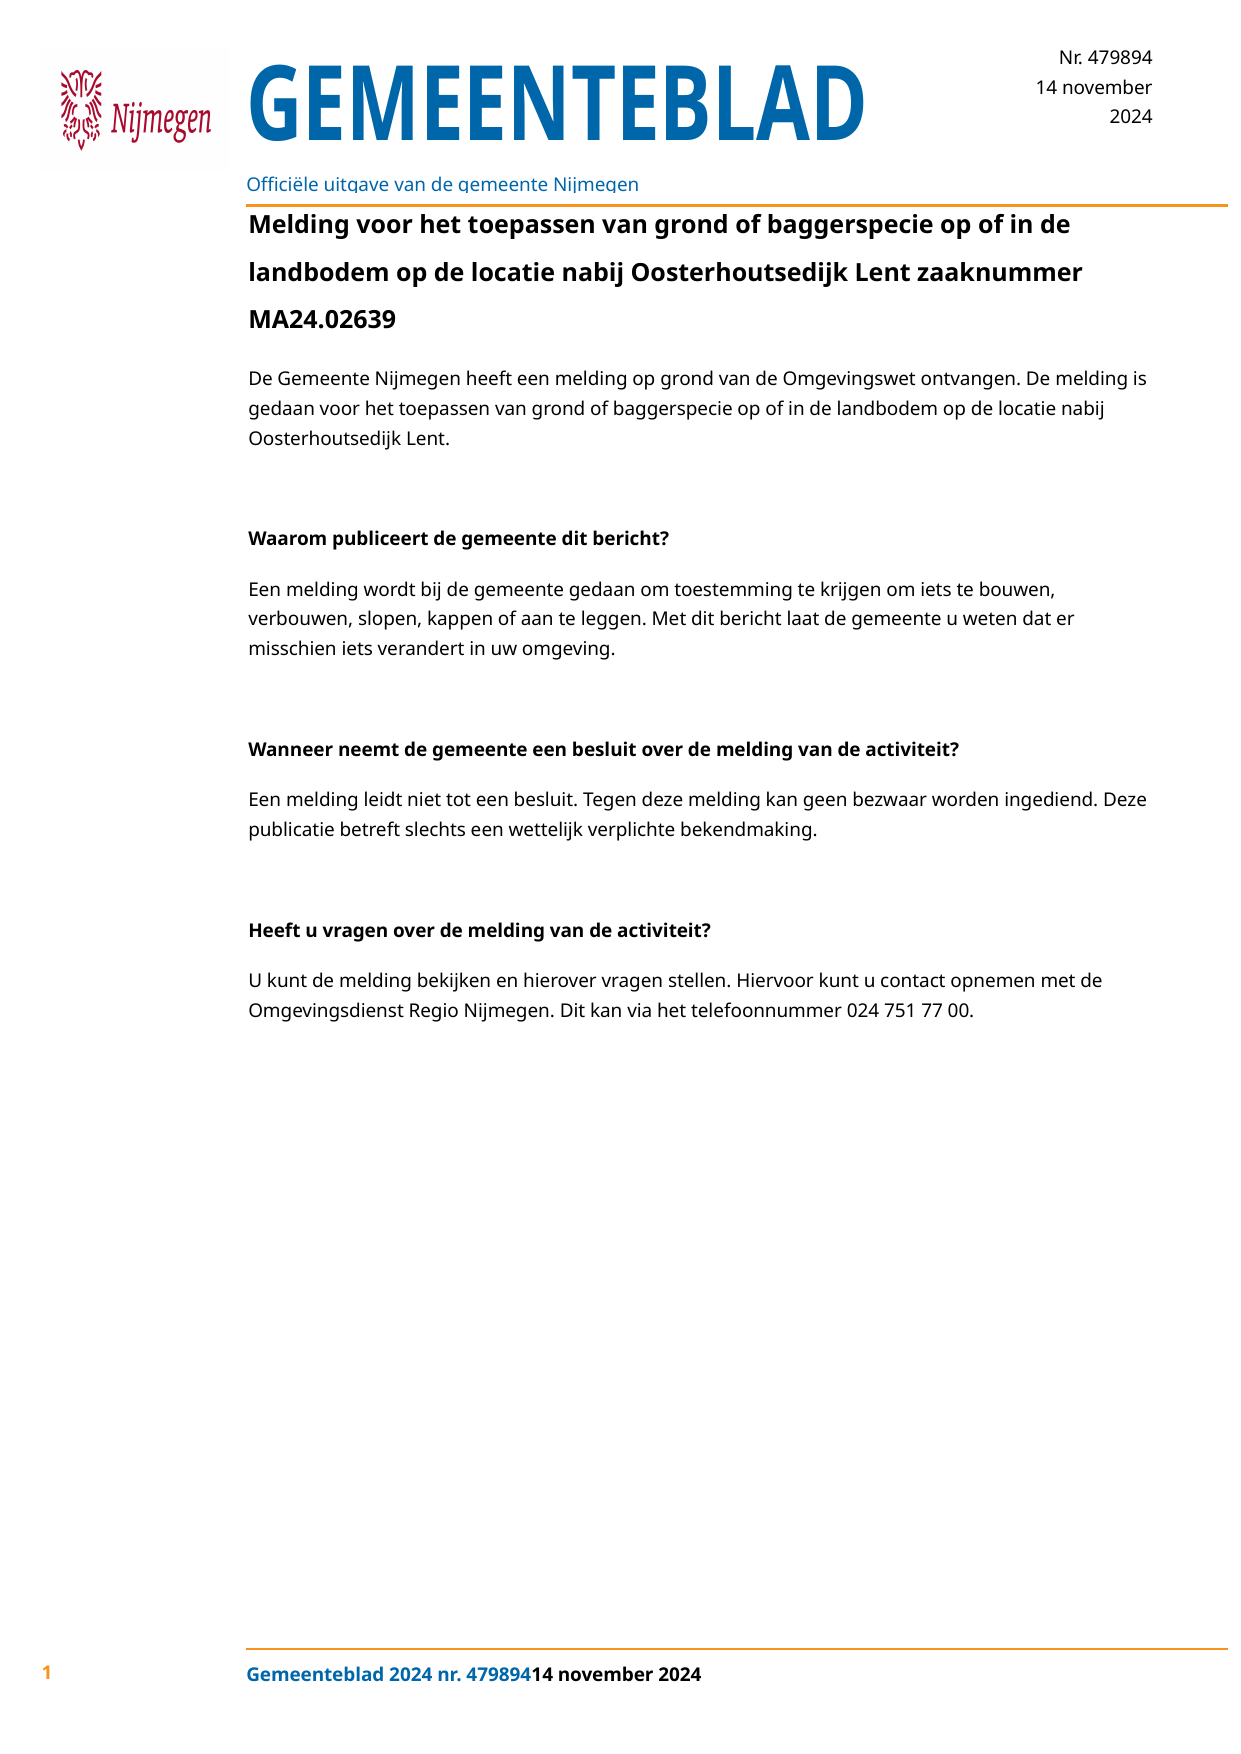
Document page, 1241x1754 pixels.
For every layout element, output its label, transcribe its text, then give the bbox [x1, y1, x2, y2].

text Een melding wordt bij de gemeente gedaan om toestemming te krijgen om iets te bouwen, verbouwen, slopen, kappen of aan te leggen. Met dit bericht laat de gemeente u weten dat er misschien iets verandert in uw omgeving. [248, 576, 1152, 661]
text Heeft u vragen over de melding van de activiteit? [248, 917, 1152, 942]
picture [41, 47, 231, 172]
text Melding voor het toepassen van grond of baggerspecie op of in de landbodem op de locatie nabij Oosterhoutsedijk Lent zaaknummer MA24.02639 [248, 207, 1152, 336]
text De Gemeente Nijmegen heeft een melding op grond van de Omgevingswet ontvangen. De melding is gedaan voor het toepassen van grond of baggerspecie op of in de landbodem op de locatie nabij Oosterhoutsedijk Lent. [248, 366, 1152, 450]
text Een melding leidt niet tot een besluit. Tegen deze melding kan geen bezwaar worden ingediend. Deze publicatie betreft slechts een wettelijk verplichte bekendmaking. [248, 786, 1152, 842]
text Wanneer neemt de gemeente een besluit over de melding van de activiteit? [248, 736, 1152, 762]
text Waarom publiceert de gemeente dit bericht? [248, 526, 1152, 551]
text U kunt de melding bekijken en hierover vragen stellen. Hiervoor kunt u contact opnemen met de Omgevingsdienst Regio Nijmegen. Dit kan via het telefoonnummer 024 751 77 00. [248, 967, 1152, 1022]
